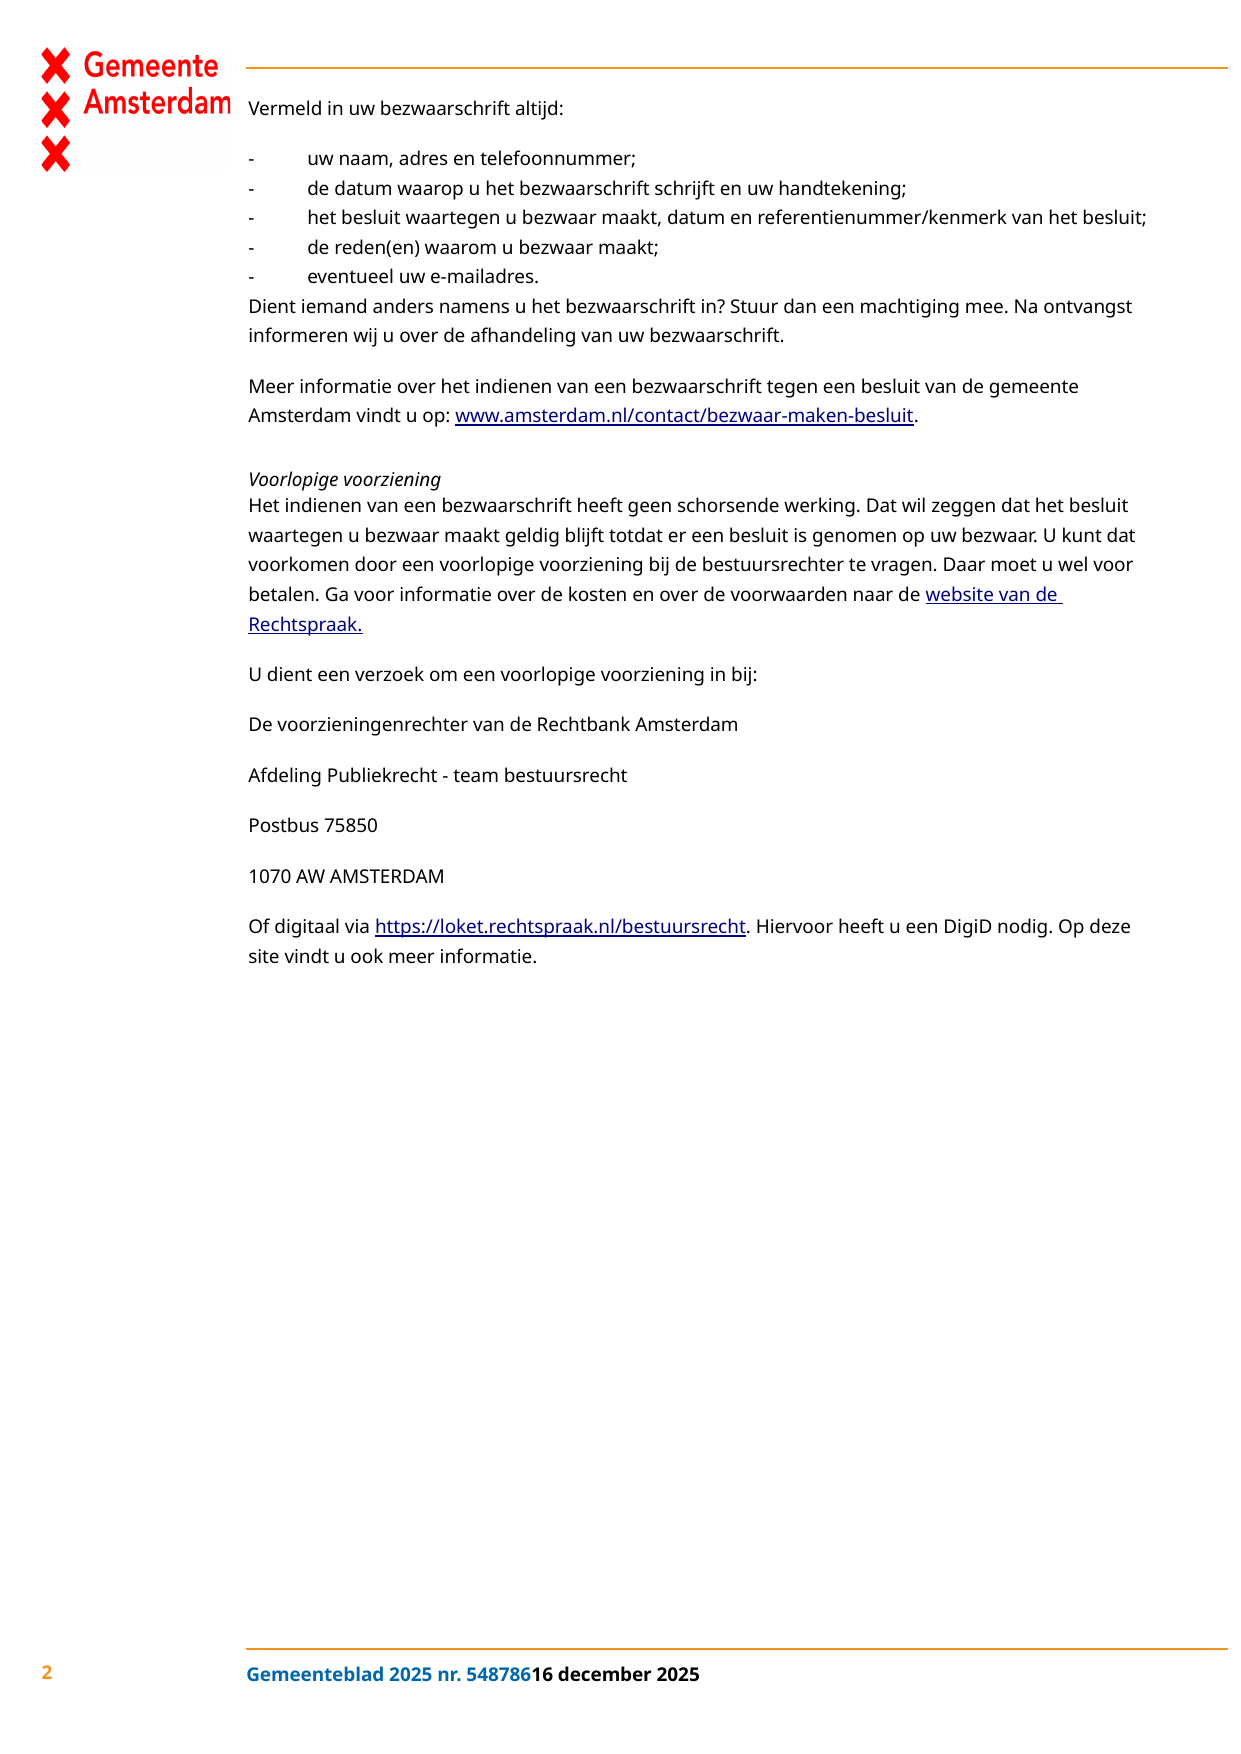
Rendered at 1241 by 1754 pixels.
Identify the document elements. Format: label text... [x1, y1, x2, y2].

text U dient een verzoek om een voorlopige voorziening in bij: [248, 661, 1152, 687]
text Postbus 75850 [248, 812, 1152, 838]
text Voorlopige voorziening [248, 467, 1152, 492]
text Dient iemand anders namens u het bezwaarschrift in? Stuur dan een machtiging mee. Na ontvangst informeren wij u over de afhandeling van uw bezwaarschrift. [248, 293, 1152, 348]
list de datum waarop u het bezwaarschrift schrijft en uw handtekening; [248, 175, 1152, 201]
list het besluit waartegen u bezwaar maakt, datum en referentienummer/kenmerk van het besluit; [248, 204, 1152, 230]
text Het indienen van een bezwaarschrift heeft geen schorsende werking. Dat wil zeggen dat het besluit waartegen u bezwaar maakt geldig blijft totdat er een besluit is genomen op uw bezwaar. U kunt dat voorkomen door een voorlopige voorziening bij de bestuursrechter te vragen. Daar moet u wel voor betalen. Ga voor informatie over de kosten en over de voorwaarden naar de website van de Rechtspraak. [248, 492, 1152, 636]
picture [41, 47, 231, 172]
text Of digitaal via https://loket.rechtspraak.nl/bestuursrecht. Hiervoor heeft u een DigiD nodig. Op deze site vindt u ook meer informatie. [248, 913, 1152, 968]
list uw naam, adres en telefoonnummer; [248, 145, 1152, 171]
text Vermeld in uw bezwaarschrift altijd: [248, 95, 1152, 121]
text Afdeling Publiekrecht - team bestuursrecht [248, 762, 1152, 788]
text De voorzieningenrechter van de Rechtbank Amsterdam [248, 712, 1152, 737]
list de reden(en) waarom u bezwaar maakt; [248, 234, 1152, 260]
list eventueel uw e-mailadres. [248, 263, 1152, 289]
text Meer informatie over het indienen van een bezwaarschrift tegen een besluit van de gemeente Amsterdam vindt u op: www.amsterdam.nl/contact/bezwaar-maken-besluit. [248, 373, 1152, 428]
text 1070 AW AMSTERDAM [248, 863, 1152, 888]
